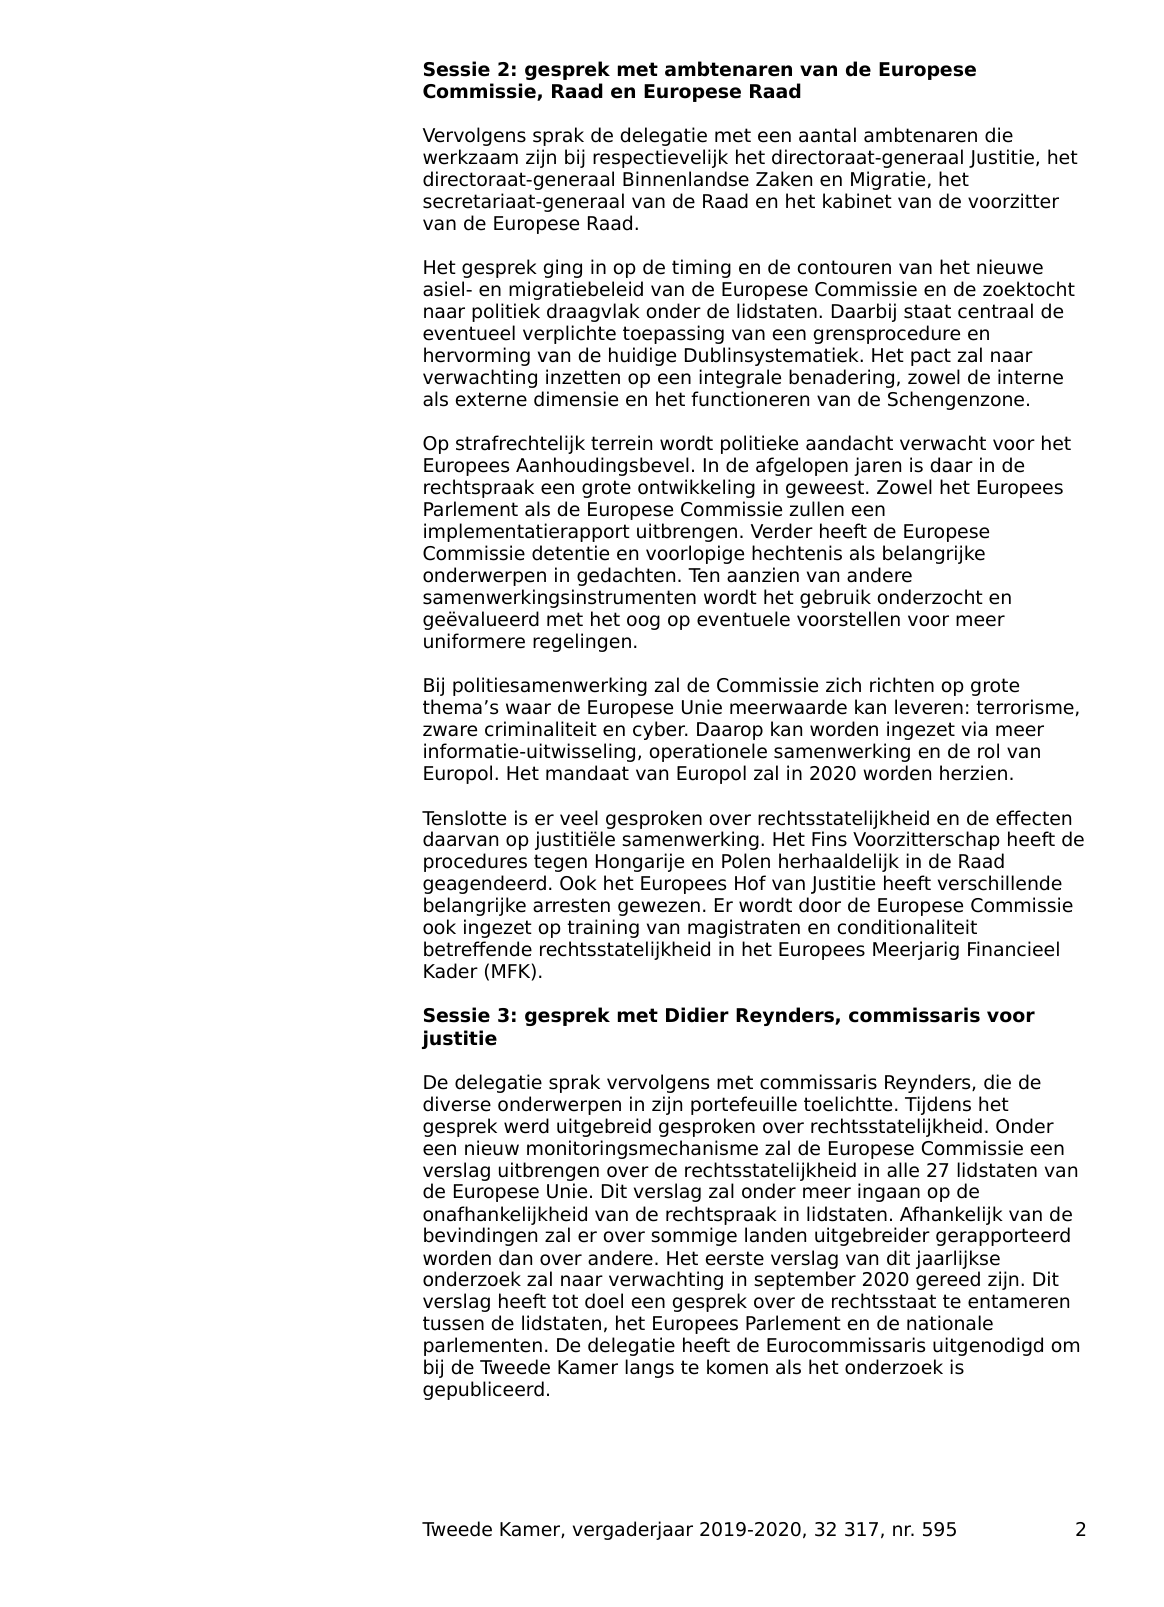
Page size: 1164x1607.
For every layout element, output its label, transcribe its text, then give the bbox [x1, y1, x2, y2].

text Tenslotte is er veel gesproken over rechtsstatelijkheid en de effecten daarvan op justitiële samenwerking. Het Fins Voorzitterschap heeft de procedures tegen Hongarije en Polen herhaaldelijk in de Raad geagendeerd. Ook het Europees Hof van Justitie heeft verschillende belangrijke arresten gewezen. Er wordt door de Europese Commissie ook ingezet op training van magistraten en conditionaliteit betreffende rechtsstatelijkheid in het Europees Meerjarig Financieel Kader (MFK). [422, 807, 1087, 983]
text Op strafrechtelijk terrein wordt politieke aandacht verwacht voor het Europees Aanhoudingsbevel. In de afgelopen jaren is daar in de rechtspraak een grote ontwikkeling in geweest. Zowel het Europees Parlement als de Europese Commissie zullen een implementatierapport uitbrengen. Verder heeft de Europese Commissie detentie en voorlopige hechtenis als belangrijke onderwerpen in gedachten. Ten aanzien van andere samenwerkingsinstrumenten wordt het gebruik onderzocht en geëvalueerd met het oog op eventuele voorstellen voor meer uniformere regelingen. [422, 433, 1087, 653]
subtitle Sessie 2: gesprek met ambtenaren van de Europese Commissie, Raad en Europese Raad [422, 59, 1087, 103]
subtitle Sessie 3: gesprek met Didier Reynders, commissaris voor justitie [422, 1005, 1087, 1049]
text De delegatie sprak vervolgens met commissaris Reynders, die de diverse onderwerpen in zijn portefeuille toelichtte. Tijdens het gesprek werd uitgebreid gesproken over rechtsstatelijkheid. Onder een nieuw monitoringsmechanisme zal de Europese Commissie een verslag uitbrengen over de rechtsstatelijkheid in alle 27 lidstaten van de Europese Unie. Dit verslag zal onder meer ingaan op de onafhankelijkheid van de rechtspraak in lidstaten. Afhankelijk van de bevindingen zal er over sommige landen uitgebreider gerapporteerd worden dan over andere. Het eerste verslag van dit jaarlijkse onderzoek zal naar verwachting in september 2020 gereed zijn. Dit verslag heeft tot doel een gesprek over de rechtsstaat te entameren tussen de lidstaten, het Europees Parlement en de nationale parlementen. De delegatie heeft de Eurocommissaris uitgenodigd om bij de Tweede Kamer langs te komen als het onderzoek is gepubliceerd. [422, 1072, 1087, 1401]
text Bij politiesamenwerking zal de Commissie zich richten op grote thema’s waar de Europese Unie meerwaarde kan leveren: terrorisme, zware criminaliteit en cyber. Daarop kan worden ingezet via meer informatie-uitwisseling, operationele samenwerking en de rol van Europol. Het mandaat van Europol zal in 2020 worden herzien. [422, 675, 1087, 785]
text Het gesprek ging in op de timing en de contouren van het nieuwe asiel- en migratiebeleid van de Europese Commissie en de zoektocht naar politiek draagvlak onder de lidstaten. Daarbij staat centraal de eventueel verplichte toepassing van een grensprocedure en hervorming van de huidige Dublinsystematiek. Het pact zal naar verwachting inzetten op een integrale benadering, zowel de interne als externe dimensie en het functioneren van de Schengenzone. [422, 257, 1087, 411]
text Vervolgens sprak de delegatie met een aantal ambtenaren die werkzaam zijn bij respectievelijk het directoraat-generaal Justitie, het directoraat-generaal Binnenlandse Zaken en Migratie, het secretariaat-generaal van de Raad en het kabinet van de voorzitter van de Europese Raad. [422, 125, 1087, 235]
